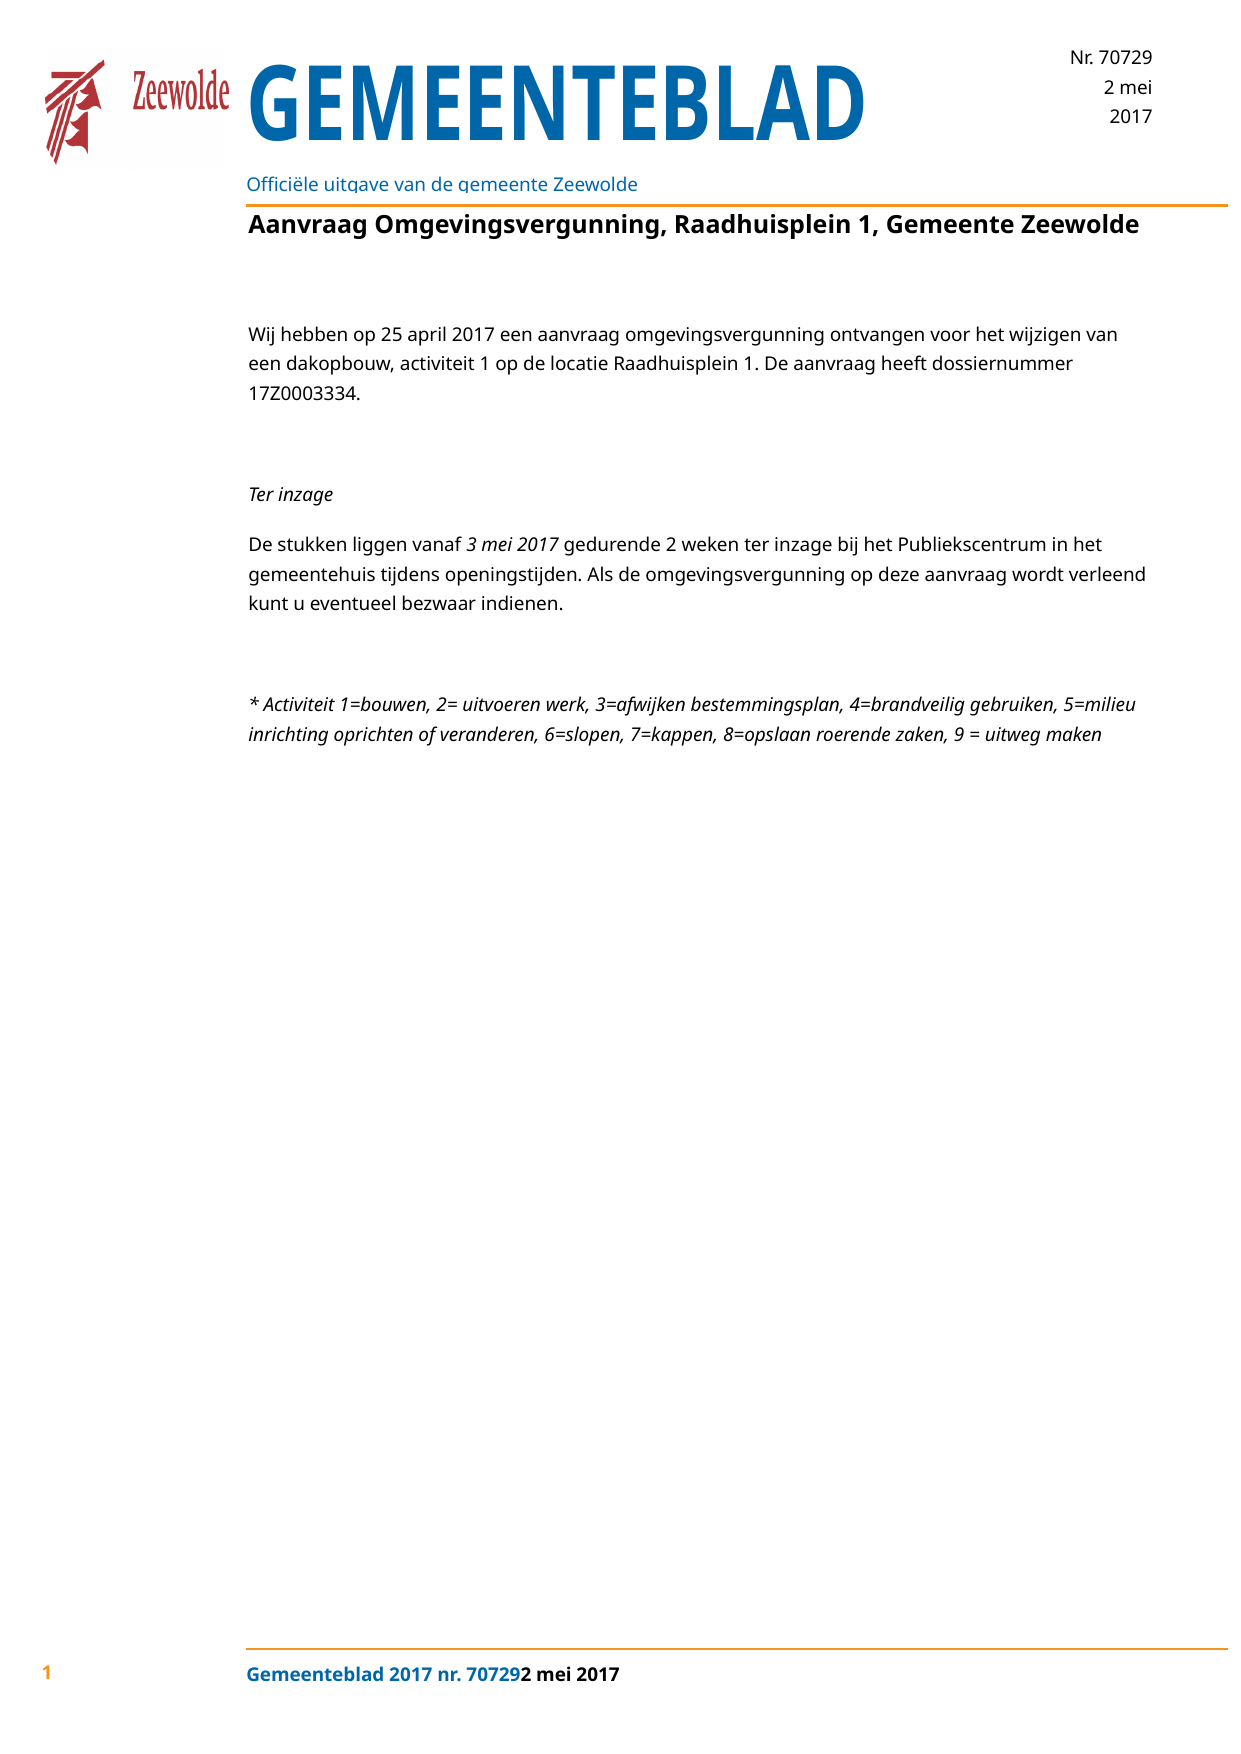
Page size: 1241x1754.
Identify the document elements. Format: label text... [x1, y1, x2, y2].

text Wij hebben op 25 april 2017 een aanvraag omgevingsvergunning ontvangen voor het wijzigen van een dakopbouw, activiteit 1 op de locatie Raadhuisplein 1. De aanvraag heeft dossiernummer 17Z0003334. [248, 321, 1152, 406]
picture [41, 47, 231, 172]
text Aanvraag Omgevingsvergunning, Raadhuisplein 1, Gemeente Zeewolde [248, 207, 1152, 241]
text Ter inzage [248, 481, 1152, 506]
text * Activiteit 1=bouwen, 2= uitvoeren werk, 3=afwijken bestemmingsplan, 4=brandveilig gebruiken, 5=milieu inrichting oprichten of veranderen, 6=slopen, 7=kappen, 8=opslaan roerende zaken, 9 = uitweg maken [248, 691, 1152, 746]
text De stukken liggen vanaf 3 mei 2017 gedurende 2 weken ter inzage bij het Publiekscentrum in het gemeentehuis tijdens openingstijden. Als de omgevingsvergunning op deze aanvraag wordt verleend kunt u eventueel bezwaar indienen. [248, 531, 1152, 616]
